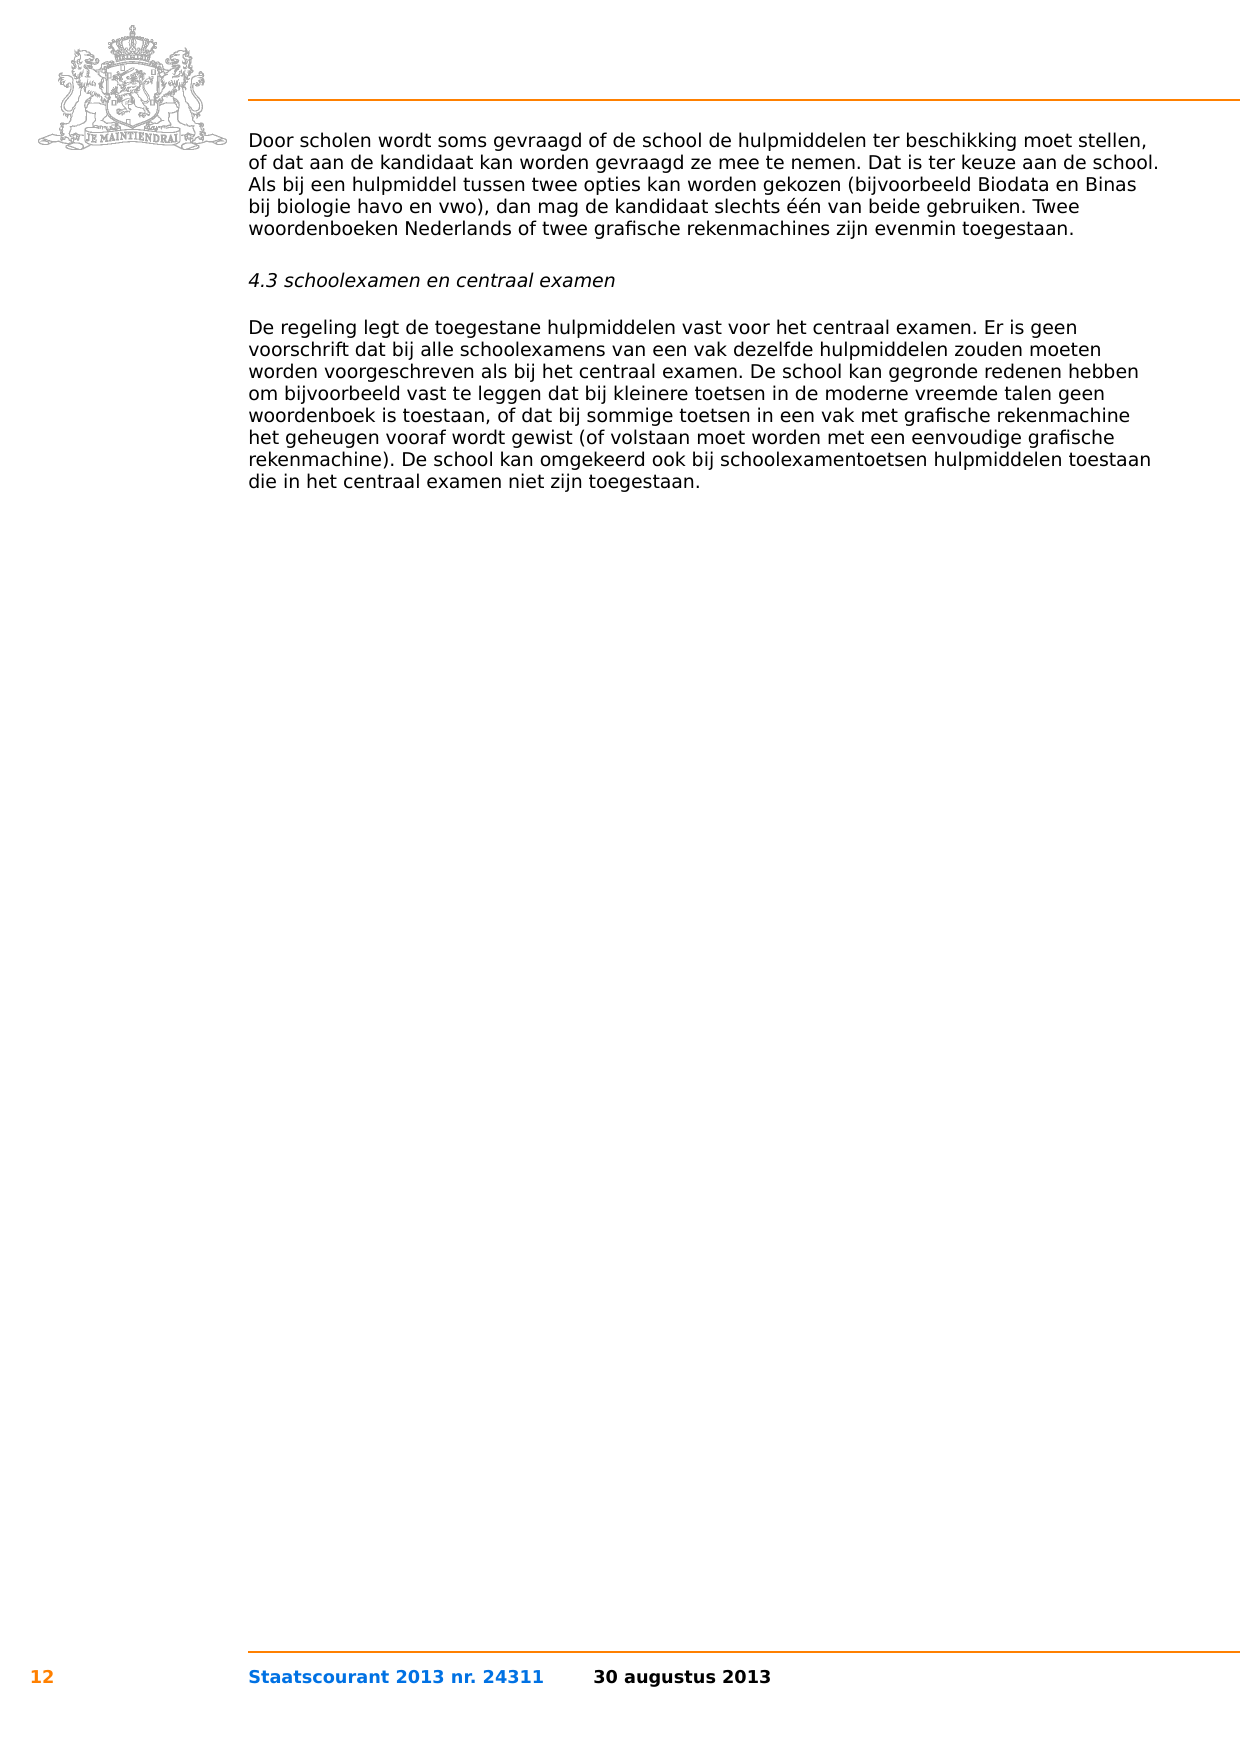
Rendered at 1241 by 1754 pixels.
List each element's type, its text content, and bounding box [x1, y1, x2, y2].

text Als bij een hulpmiddel tussen twee opties kan worden gekozen (bijvoorbeeld Biodata en Binas bij biologie havo en vwo), dan mag de kandidaat slechts één van beide gebruiken. Twee woordenboeken Nederlands of twee grafische rekenmachines zijn evenmin toegestaan. [248, 174, 1163, 240]
subtitle 4.3 schoolexamen en centraal examen [248, 270, 1163, 292]
text Door scholen wordt soms gevraagd of de school de hulpmiddelen ter beschikking moet stellen, of dat aan de kandidaat kan worden gevraagd ze mee te nemen. Dat is ter keuze aan de school. [248, 130, 1163, 174]
picture [38, 25, 227, 150]
text De regeling legt de toegestane hulpmiddelen vast voor het centraal examen. Er is geen voorschrift dat bij alle schoolexamens van een vak dezelfde hulpmiddelen zouden moeten worden voorgeschreven als bij het centraal examen. De school kan gegronde redenen hebben om bijvoorbeeld vast te leggen dat bij kleinere toetsen in de moderne vreemde talen geen woordenboek is toestaan, of dat bij sommige toetsen in een vak met grafische rekenmachine het geheugen vooraf wordt gewist (of volstaan moet worden met een eenvoudige grafische rekenmachine). De school kan omgekeerd ook bij schoolexamentoetsen hulpmiddelen toestaan die in het centraal examen niet zijn toegestaan. [248, 317, 1163, 493]
